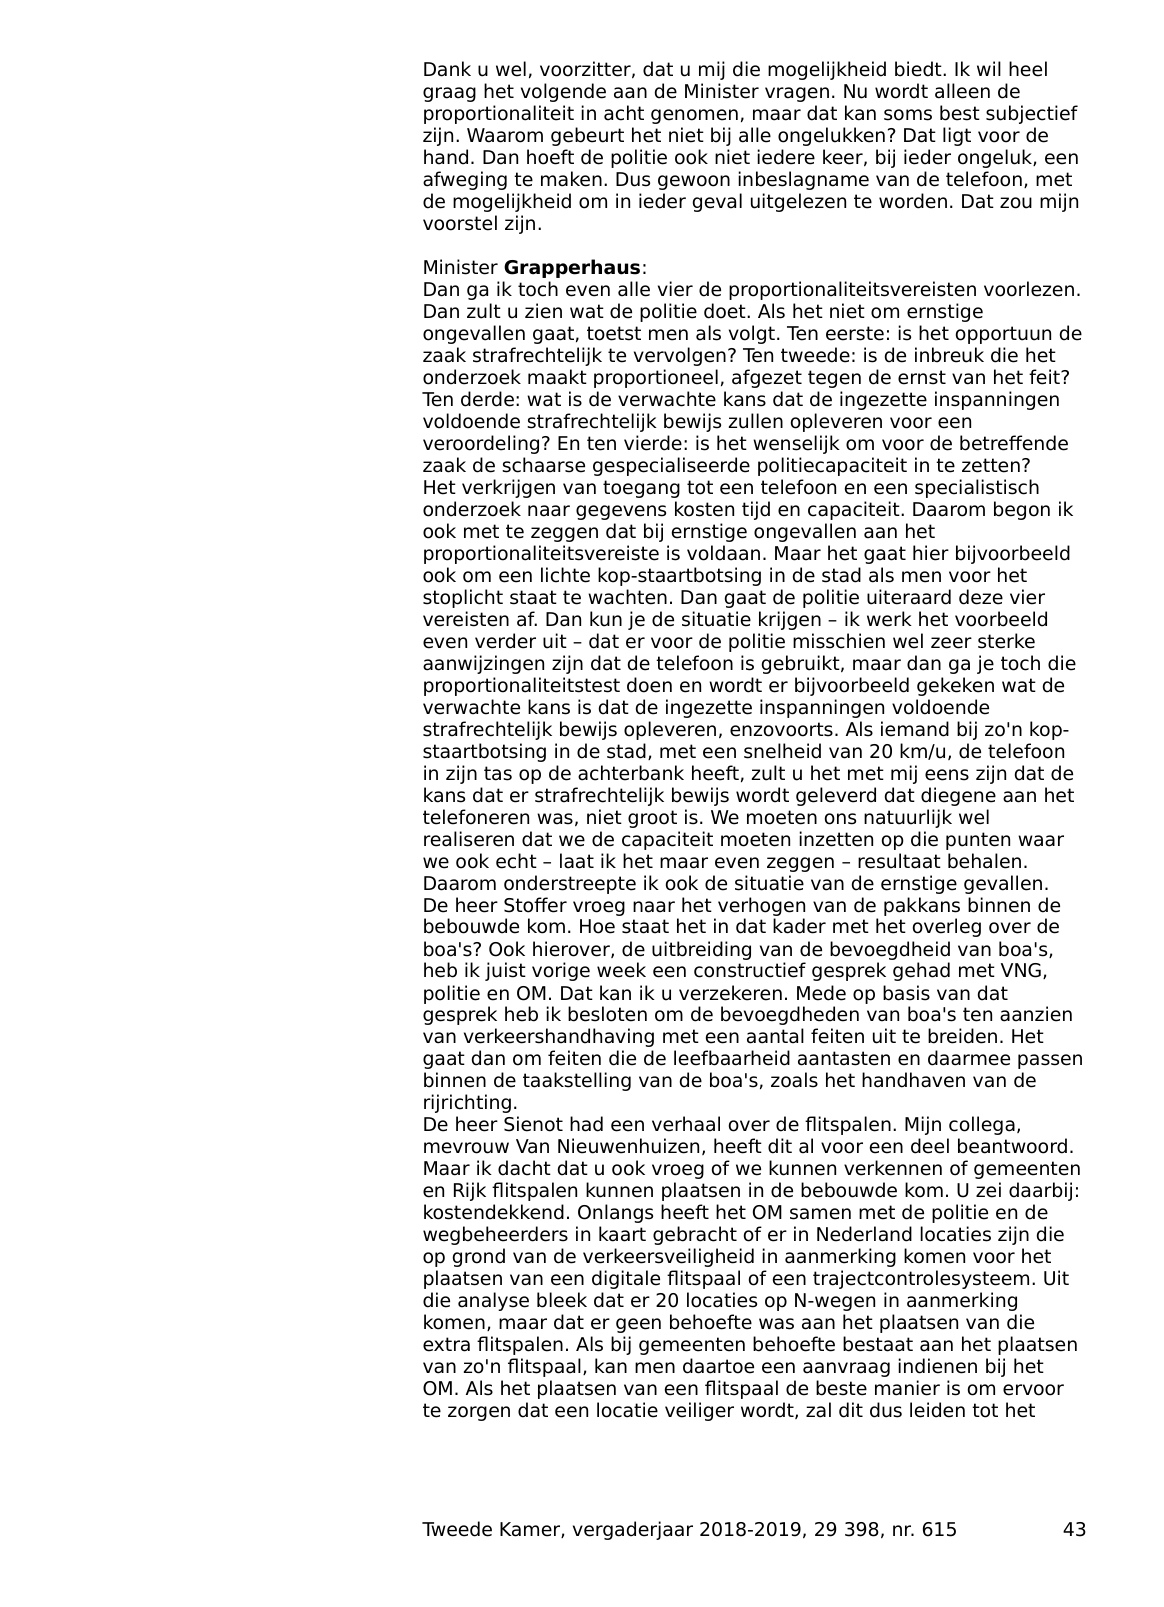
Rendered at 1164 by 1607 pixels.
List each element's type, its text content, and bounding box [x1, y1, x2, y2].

text Dank u wel, voorzitter, dat u mij die mogelijkheid biedt. Ik wil heel graag het volgende aan de Minister vragen. Nu wordt alleen de proportionaliteit in acht genomen, maar dat kan soms best subjectief zijn. Waarom gebeurt het niet bij alle ongelukken? Dat ligt voor de hand. Dan hoeft de politie ook niet iedere keer, bij ieder ongeluk, een afweging te maken. Dus gewoon inbeslagname van de telefoon, met de mogelijkheid om in ieder geval uitgelezen te worden. Dat zou mijn voorstel zijn. [422, 59, 1087, 235]
text De heer Sienot had een verhaal over de flitspalen. Mijn collega, mevrouw Van Nieuwenhuizen, heeft dit al voor een deel beantwoord. Maar ik dacht dat u ook vroeg of we kunnen verkennen of gemeenten en Rijk flitspalen kunnen plaatsen in de bebouwde kom. U zei daarbij: kostendekkend. Onlangs heeft het OM samen met de politie en de wegbeheerders in kaart gebracht of er in Nederland locaties zijn die op grond van de verkeersveiligheid in aanmerking komen voor het plaatsen van een digitale flitspaal of een trajectcontrolesysteem. Uit die analyse bleek dat er 20 locaties op N-wegen in aanmerking komen, maar dat er geen behoefte was aan het plaatsen van die extra flitspalen. Als bij gemeenten behoefte bestaat aan het plaatsen van zo'n flitspaal, kan men daartoe een aanvraag indienen bij het OM. Als het plaatsen van een flitspaal de beste manier is om ervoor te zorgen dat een locatie veiliger wordt, zal dit dus leiden tot het [422, 1114, 1087, 1422]
text Het verkrijgen van toegang tot een telefoon en een specialistisch onderzoek naar gegevens kosten tijd en capaciteit. Daarom begon ik ook met te zeggen dat bij ernstige ongevallen aan het proportionaliteitsvereiste is voldaan. Maar het gaat hier bijvoorbeeld ook om een lichte kop-staartbotsing in de stad als men voor het stoplicht staat te wachten. Dan gaat de politie uiteraard deze vier vereisten af. Dan kun je de situatie krijgen – ik werk het voorbeeld even verder uit – dat er voor de politie misschien wel zeer sterke aanwijzingen zijn dat de telefoon is gebruikt, maar dan ga je toch die proportionaliteitstest doen en wordt er bijvoorbeeld gekeken wat de verwachte kans is dat de ingezette inspanningen voldoende strafrechtelijk bewijs opleveren, enzovoorts. Als iemand bij zo'n kop-staartbotsing in de stad, met een snelheid van 20 km/u, de telefoon in zijn tas op de achterbank heeft, zult u het met mij eens zijn dat de kans dat er strafrechtelijk bewijs wordt geleverd dat diegene aan het telefoneren was, niet groot is. We moeten ons natuurlijk wel realiseren dat we de capaciteit moeten inzetten op die punten waar we ook echt – laat ik het maar even zeggen – resultaat behalen. Daarom onderstreepte ik ook de situatie van de ernstige gevallen. [422, 477, 1087, 894]
text De heer Stoffer vroeg naar het verhogen van de pakkans binnen de bebouwde kom. Hoe staat het in dat kader met het overleg over de boa's? Ook hierover, de uitbreiding van de bevoegdheid van boa's, heb ik juist vorige week een constructief gesprek gehad met VNG, politie en OM. Dat kan ik u verzekeren. Mede op basis van dat gesprek heb ik besloten om de bevoegdheden van boa's ten aanzien van verkeershandhaving met een aantal feiten uit te breiden. Het gaat dan om feiten die de leefbaarheid aantasten en daarmee passen binnen de taakstelling van de boa's, zoals het handhaven van de rijrichting. [422, 894, 1087, 1114]
text Minister Grapperhaus: [422, 257, 1087, 279]
text Dan ga ik toch even alle vier de proportionaliteitsvereisten voorlezen. Dan zult u zien wat de politie doet. Als het niet om ernstige ongevallen gaat, toetst men als volgt. Ten eerste: is het opportuun de zaak strafrechtelijk te vervolgen? Ten tweede: is de inbreuk die het onderzoek maakt proportioneel, afgezet tegen de ernst van het feit? Ten derde: wat is de verwachte kans dat de ingezette inspanningen voldoende strafrechtelijk bewijs zullen opleveren voor een veroordeling? En ten vierde: is het wenselijk om voor de betreffende zaak de schaarse gespecialiseerde politiecapaciteit in te zetten? [422, 279, 1087, 477]
